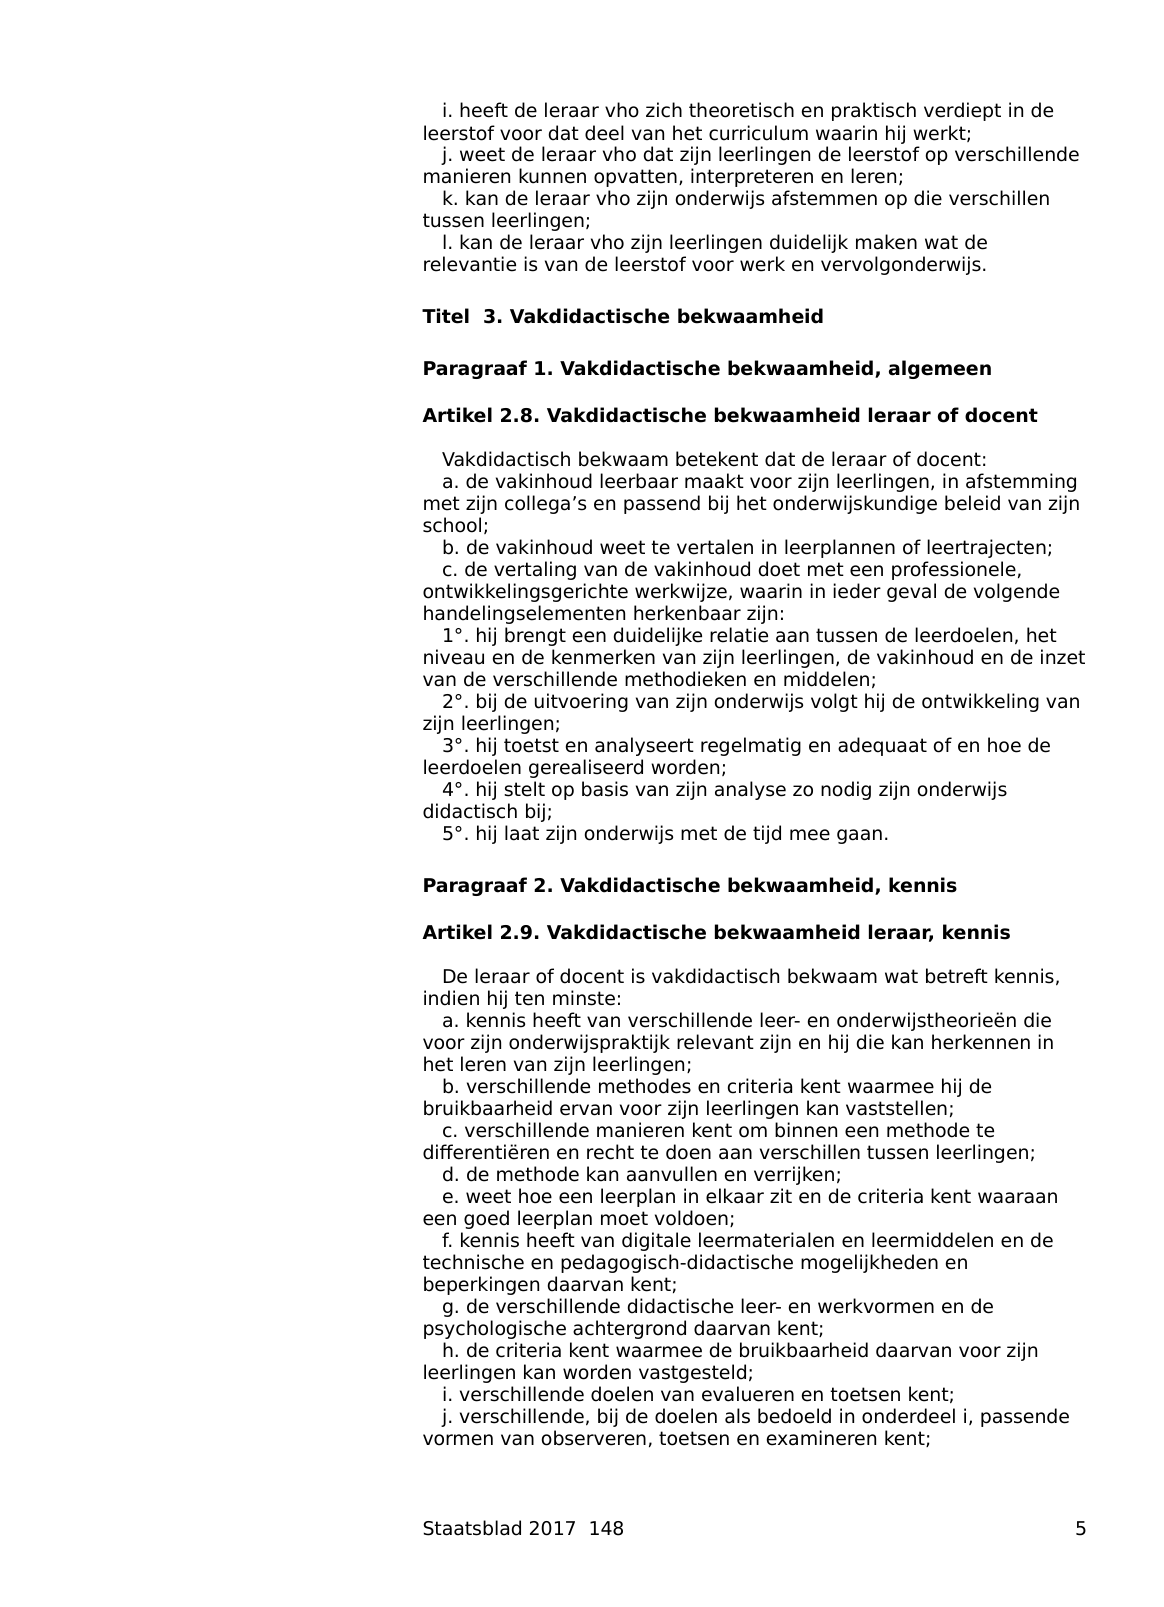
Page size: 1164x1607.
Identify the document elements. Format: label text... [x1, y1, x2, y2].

text Vakdidactisch bekwaam betekent dat de leraar of docent: [422, 449, 1087, 471]
text e. weet hoe een leerplan in elkaar zit en de criteria kent waaraan een goed leerplan moet voldoen; [422, 1186, 1087, 1230]
text a. de vakinhoud leerbaar maakt voor zijn leerlingen, in afstemming met zijn collega’s en passend bij het onderwijskundige beleid van zijn school; [422, 471, 1087, 537]
subtitle Paragraaf 2. Vakdidactische bekwaamheid, kennis [422, 875, 1087, 897]
text De leraar of docent is vakdidactisch bekwaam wat betreft kennis, indien hij ten minste: [422, 966, 1087, 1010]
text g. de verschillende didactische leer- en werkvormen en de psychologische achtergrond daarvan kent; [422, 1296, 1087, 1340]
text 2°. bij de uitvoering van zijn onderwijs volgt hij de ontwikkeling van zijn leerlingen; [422, 691, 1087, 735]
text c. verschillende manieren kent om binnen een methode te differentiëren en recht te doen aan verschillen tussen leerlingen; [422, 1120, 1087, 1164]
text h. de criteria kent waarmee de bruikbaarheid daarvan voor zijn leerlingen kan worden vastgesteld; [422, 1340, 1087, 1384]
text i. heeft de leraar vho zich theoretisch en praktisch verdiept in de leerstof voor dat deel van het curriculum waarin hij werkt; [422, 100, 1087, 144]
text k. kan de leraar vho zijn onderwijs afstemmen op die verschillen tussen leerlingen; [422, 188, 1087, 232]
text d. de methode kan aanvullen en verrijken; [422, 1164, 1087, 1186]
text j. weet de leraar vho dat zijn leerlingen de leerstof op verschillende manieren kunnen opvatten, interpreteren en leren; [422, 144, 1087, 188]
text 4°. hij stelt op basis van zijn analyse zo nodig zijn onderwijs didactisch bij; [422, 779, 1087, 823]
text f. kennis heeft van digitale leermaterialen en leermiddelen en de technische en pedagogisch-didactische mogelijkheden en beperkingen daarvan kent; [422, 1230, 1087, 1296]
subtitle Titel 3. Vakdidactische bekwaamheid [422, 306, 1087, 328]
text b. verschillende methodes en criteria kent waarmee hij de bruikbaarheid ervan voor zijn leerlingen kan vaststellen; [422, 1076, 1087, 1120]
text a. kennis heeft van verschillende leer- en onderwijstheorieën die voor zijn onderwijspraktijk relevant zijn en hij die kan herkennen in het leren van zijn leerlingen; [422, 1010, 1087, 1076]
subtitle Artikel 2.9. Vakdidactische bekwaamheid leraar, kennis [422, 922, 1087, 944]
text 3°. hij toetst en analyseert regelmatig en adequaat of en hoe de leerdoelen gerealiseerd worden; [422, 735, 1087, 779]
text c. de vertaling van de vakinhoud doet met een professionele, ontwikkelingsgerichte werkwijze, waarin in ieder geval de volgende handelingselementen herkenbaar zijn: [422, 559, 1087, 625]
subtitle Artikel 2.8. Vakdidactische bekwaamheid leraar of docent [422, 405, 1087, 427]
text i. verschillende doelen van evalueren en toetsen kent; [422, 1384, 1087, 1406]
text 5°. hij laat zijn onderwijs met de tijd mee gaan. [422, 823, 1087, 845]
text b. de vakinhoud weet te vertalen in leerplannen of leertrajecten; [422, 537, 1087, 559]
subtitle Paragraaf 1. Vakdidactische bekwaamheid, algemeen [422, 358, 1087, 380]
text l. kan de leraar vho zijn leerlingen duidelijk maken wat de relevantie is van de leerstof voor werk en vervolgonderwijs. [422, 232, 1087, 276]
text 1°. hij brengt een duidelijke relatie aan tussen de leerdoelen, het niveau en de kenmerken van zijn leerlingen, de vakinhoud en de inzet van de verschillende methodieken en middelen; [422, 625, 1087, 691]
text j. verschillende, bij de doelen als bedoeld in onderdeel i, passende vormen van observeren, toetsen en examineren kent; [422, 1406, 1087, 1450]
